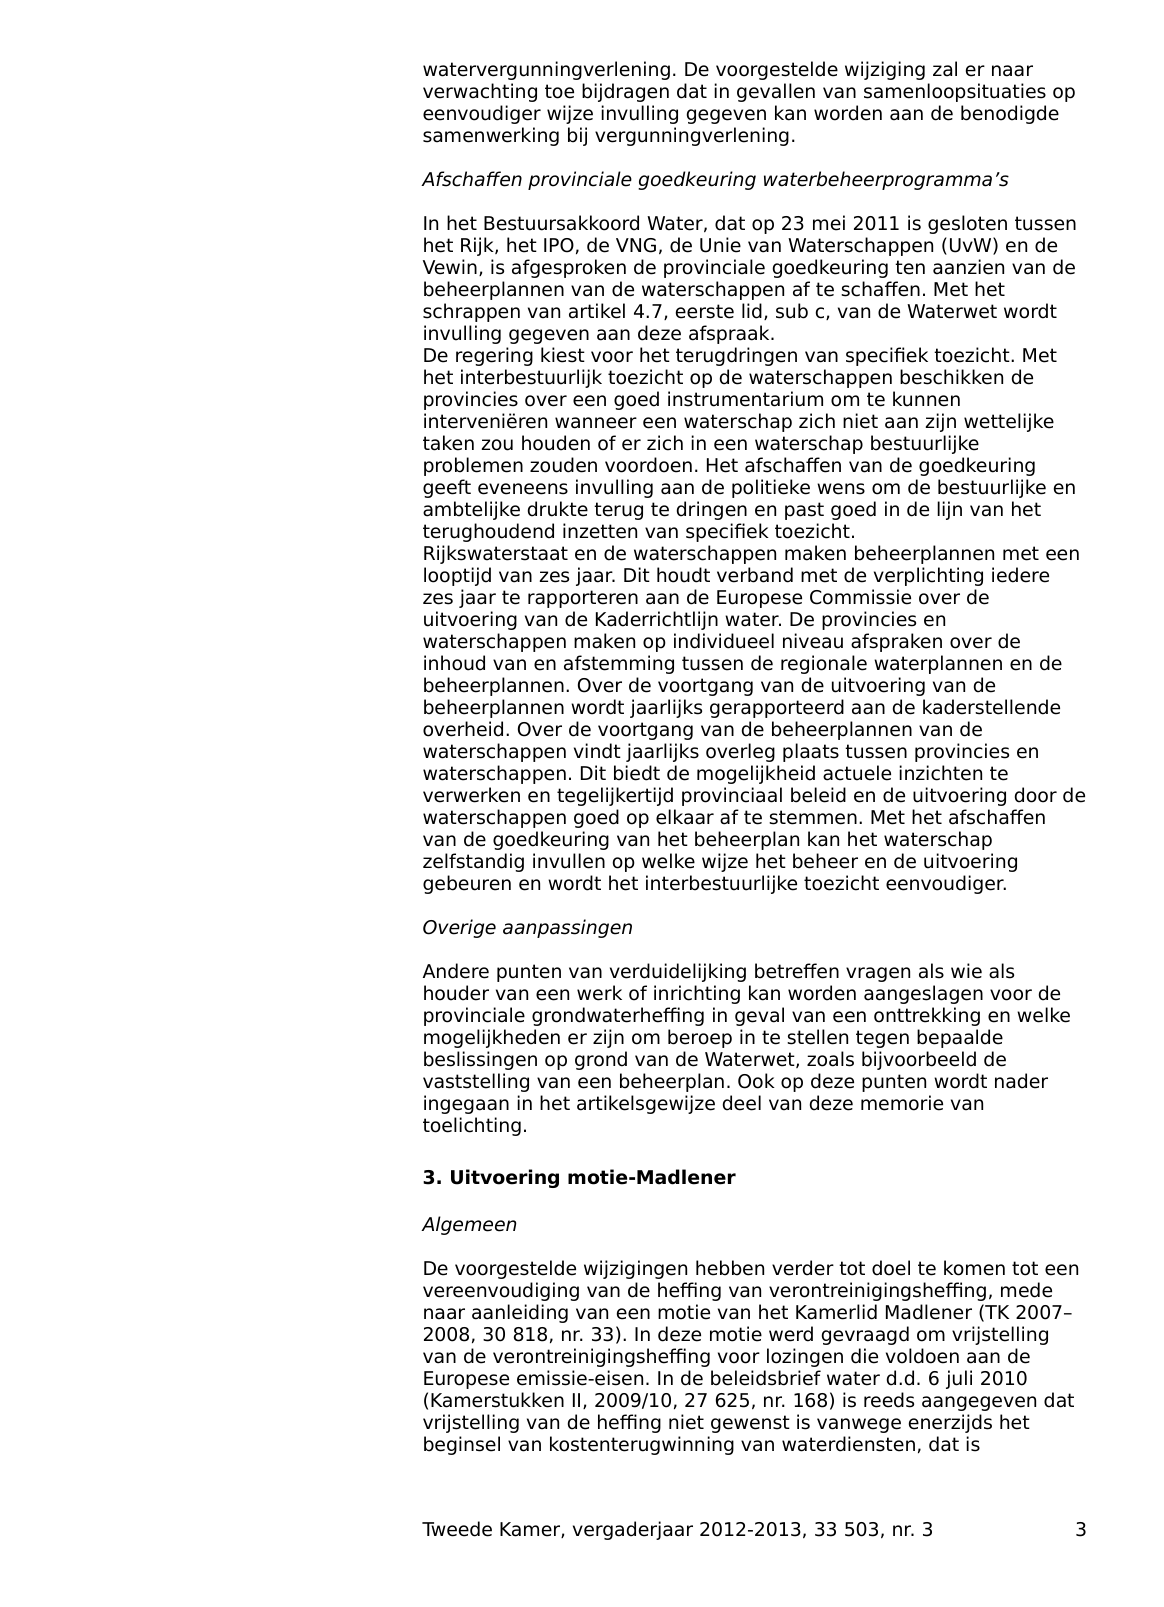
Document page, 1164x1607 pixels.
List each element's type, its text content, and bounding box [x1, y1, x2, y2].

text Andere punten van verduidelijking betreffen vragen als wie als houder van een werk of inrichting kan worden aangeslagen voor de provinciale grondwaterheffing in geval van een onttrekking en welke mogelijkheden er zijn om beroep in te stellen tegen bepaalde beslissingen op grond van de Waterwet, zoals bijvoorbeeld de vaststelling van een beheerplan. Ook op deze punten wordt nader ingegaan in het artikelsgewijze deel van deze memorie van toelichting. [422, 961, 1087, 1137]
subtitle Overige aanpassingen [422, 917, 1087, 939]
text In het Bestuursakkoord Water, dat op 23 mei 2011 is gesloten tussen het Rijk, het IPO, de VNG, de Unie van Waterschappen (UvW) en de Vewin, is afgesproken de provinciale goedkeuring ten aanzien van de beheerplannen van de waterschappen af te schaffen. Met het schrappen van artikel 4.7, eerste lid, sub c, van de Waterwet wordt invulling gegeven aan deze afspraak. [422, 213, 1087, 345]
text Rijkswaterstaat en de waterschappen maken beheerplannen met een looptijd van zes jaar. Dit houdt verband met de verplichting iedere zes jaar te rapporteren aan de Europese Commissie over de uitvoering van de Kaderrichtlijn water. De provincies en waterschappen maken op individueel niveau afspraken over de inhoud van en afstemming tussen de regionale waterplannen en de beheerplannen. Over de voortgang van de uitvoering van de beheerplannen wordt jaarlijks gerapporteerd aan de kaderstellende overheid. Over de voortgang van de beheerplannen van de waterschappen vindt jaarlijks overleg plaats tussen provincies en waterschappen. Dit biedt de mogelijkheid actuele inzichten te verwerken en tegelijkertijd provinciaal beleid en de uitvoering door de waterschappen goed op elkaar af te stemmen. Met het afschaffen van de goedkeuring van het beheerplan kan het waterschap zelfstandig invullen op welke wijze het beheer en de uitvoering gebeuren en wordt het interbestuurlijke toezicht eenvoudiger. [422, 543, 1087, 895]
subtitle 3. Uitvoering motie-Madlener [422, 1167, 1087, 1189]
subtitle Afschaffen provinciale goedkeuring waterbeheerprogramma’s [422, 169, 1087, 191]
text De regering kiest voor het terugdringen van specifiek toezicht. Met het interbestuurlijk toezicht op de waterschappen beschikken de provincies over een goed instrumentarium om te kunnen interveniëren wanneer een waterschap zich niet aan zijn wettelijke taken zou houden of er zich in een waterschap bestuurlijke problemen zouden voordoen. Het afschaffen van de goedkeuring geeft eveneens invulling aan de politieke wens om de bestuurlijke en ambtelijke drukte terug te dringen en past goed in de lijn van het terughoudend inzetten van specifiek toezicht. [422, 345, 1087, 543]
text De voorgestelde wijzigingen hebben verder tot doel te komen tot een vereenvoudiging van de heffing van verontreinigingsheffing, mede naar aanleiding van een motie van het Kamerlid Madlener (TK 2007–2008, 30 818, nr. 33). In deze motie werd gevraagd om vrijstelling van de verontreinigingsheffing voor lozingen die voldoen aan de Europese emissie-eisen. In de beleidsbrief water d.d. 6 juli 2010 (Kamerstukken II, 2009/10, 27 625, nr. 168) is reeds aangegeven dat vrijstelling van de heffing niet gewenst is vanwege enerzijds het beginsel van kostenterugwinning van waterdiensten, dat is [422, 1258, 1087, 1456]
subtitle Algemeen [422, 1214, 1087, 1236]
text watervergunningverlening. De voorgestelde wijziging zal er naar verwachting toe bijdragen dat in gevallen van samenloopsituaties op eenvoudiger wijze invulling gegeven kan worden aan de benodigde samenwerking bij vergunningverlening. [422, 59, 1087, 147]
